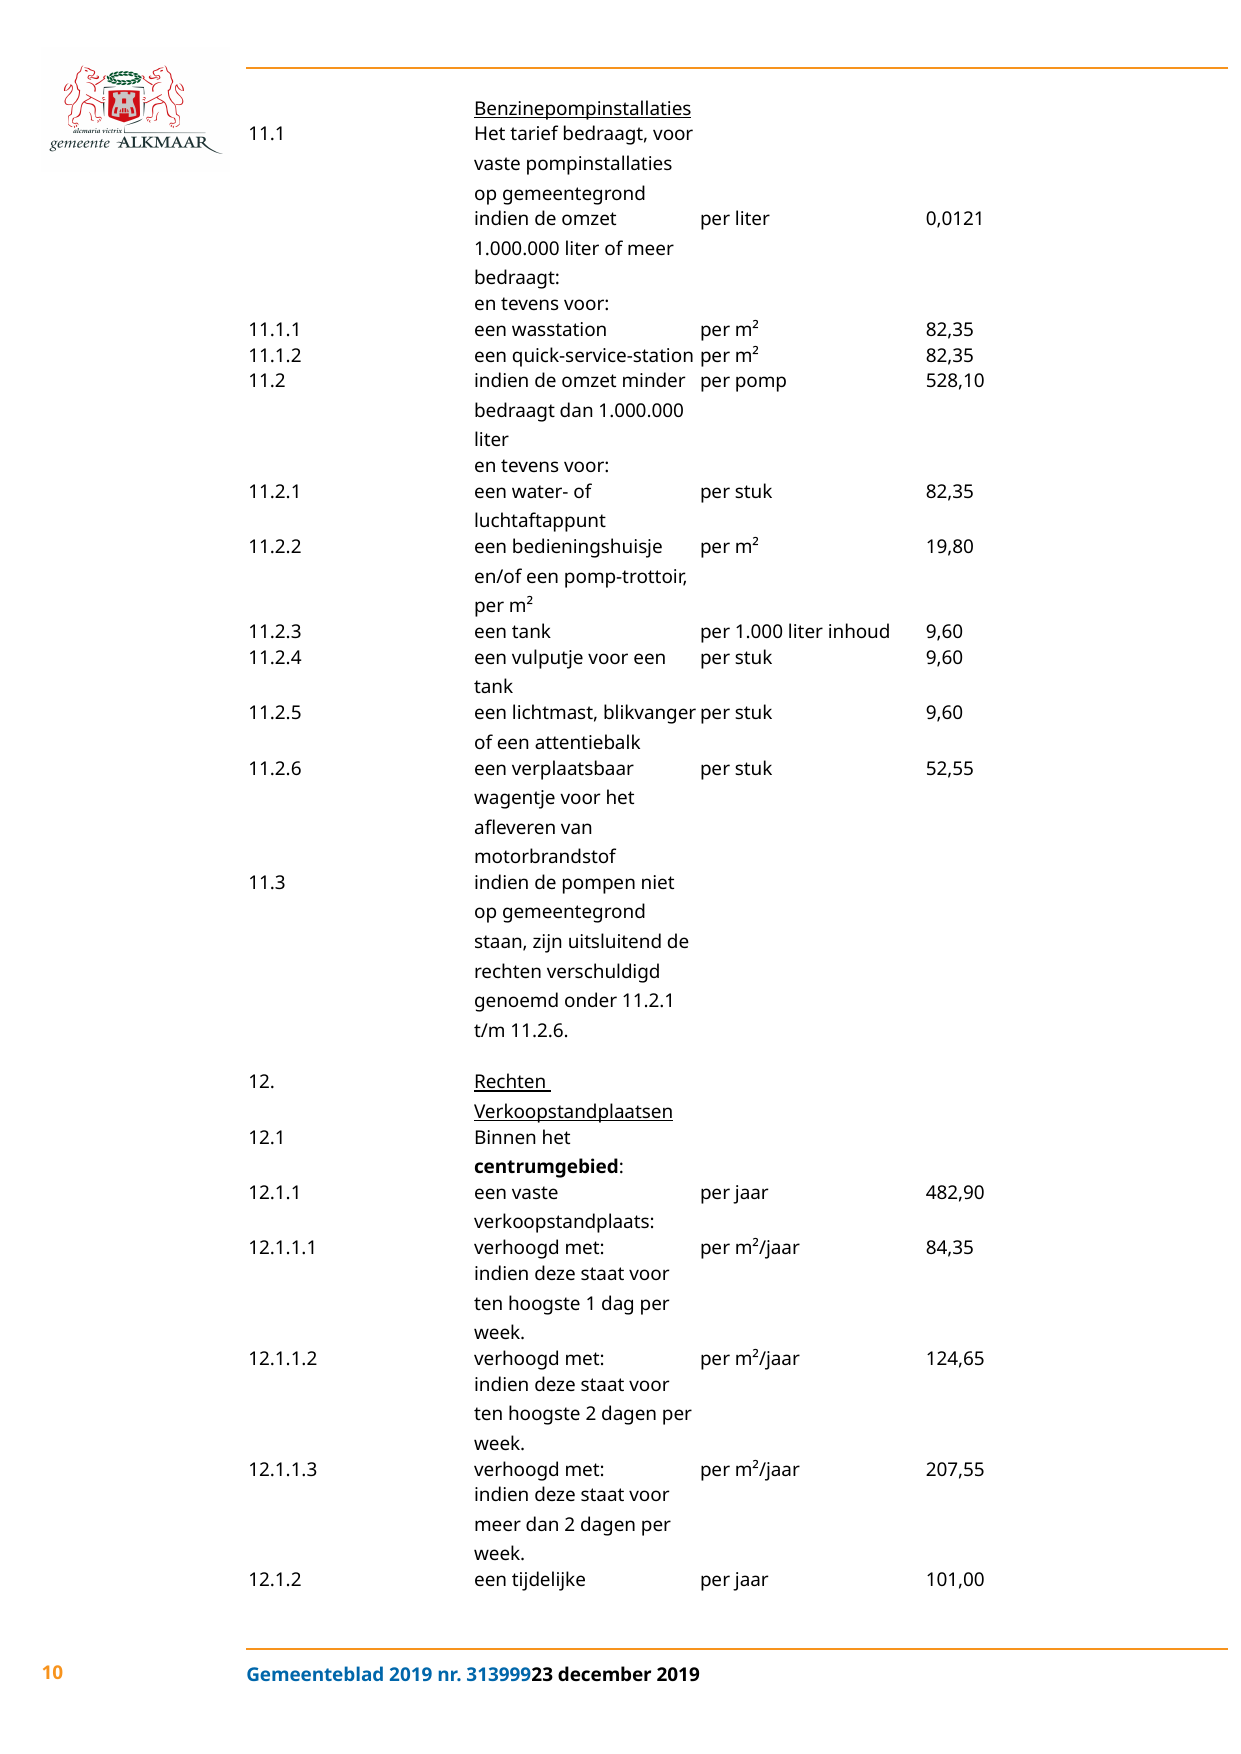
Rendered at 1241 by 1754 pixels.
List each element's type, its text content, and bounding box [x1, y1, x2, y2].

table_cell [248, 453, 474, 478]
table_cell 11.2.6 [248, 755, 474, 869]
table_cell [926, 869, 1152, 1043]
table_cell [248, 205, 474, 290]
table_cell [700, 1481, 926, 1566]
table_cell een tank [474, 618, 700, 644]
table_cell per m² [700, 316, 926, 342]
table_cell 124,65 [926, 1345, 1152, 1371]
table_cell indien deze staat voor ten hoogste 1 dag per week. [474, 1260, 700, 1345]
table_cell een water- of luchtaftappunt [474, 478, 700, 533]
table_cell een vaste verkoopstandplaats: [474, 1179, 700, 1234]
table_cell [926, 1069, 1152, 1124]
table_cell 82,35 [926, 342, 1152, 367]
table_cell 0,0121 [926, 205, 1152, 290]
table_cell 11.1.2 [248, 342, 474, 367]
table_cell 9,60 [926, 618, 1152, 644]
table_cell 11.2.2 [248, 534, 474, 618]
table_cell 52,55 [926, 755, 1152, 869]
table_cell [248, 290, 474, 316]
table_cell een quick-service-station [474, 342, 700, 367]
table_cell en tevens voor: [474, 290, 700, 316]
table_cell per m² [700, 534, 926, 618]
table_cell 12.1 [248, 1124, 474, 1179]
table_cell een lichtmast, blikvanger of een attentie­balk [474, 699, 700, 755]
table_cell per m²/jaar [700, 1235, 926, 1260]
table_cell [926, 95, 1152, 121]
table_cell [700, 1043, 926, 1068]
table_cell [248, 1260, 474, 1345]
table_cell 12.1.1 [248, 1179, 474, 1234]
table_cell indien de omzet 1.000.000 liter of meer bedraagt: [474, 205, 700, 290]
table_cell per stuk [700, 644, 926, 699]
table_cell 12.1.2 [248, 1566, 474, 1592]
table_cell [700, 1069, 926, 1124]
table_cell [700, 453, 926, 478]
table_cell 9,60 [926, 699, 1152, 755]
table_cell Binnen het centrumgebied: [474, 1124, 700, 1179]
table_cell [700, 869, 926, 1043]
table_cell 19,80 [926, 534, 1152, 618]
table_cell [926, 453, 1152, 478]
table_cell [926, 1043, 1152, 1068]
table_cell 9,60 [926, 644, 1152, 699]
table_cell [700, 1371, 926, 1456]
picture [41, 47, 231, 172]
table_cell per m²/jaar [700, 1456, 926, 1481]
table_cell 12.1.1.2 [248, 1345, 474, 1371]
table_cell 11.2 [248, 368, 474, 452]
table_cell een tijdelijke [474, 1566, 700, 1592]
table_cell [926, 1481, 1152, 1566]
table_cell per 1.000 liter inhoud [700, 618, 926, 644]
table_cell [700, 1124, 926, 1179]
table_cell [700, 121, 926, 205]
table_cell per jaar [700, 1179, 926, 1234]
table_cell per liter [700, 205, 926, 290]
table_cell [926, 1371, 1152, 1456]
table_cell [474, 1043, 700, 1068]
table_cell 82,35 [926, 478, 1152, 533]
table_cell per stuk [700, 699, 926, 755]
table_cell Rechten Verkoopstandplaatsen [474, 1069, 700, 1124]
table_cell [926, 121, 1152, 205]
table_cell Het tarief bedraagt, voor vaste pompinstallaties op gemeentegrond [474, 121, 700, 205]
table_cell [248, 1481, 474, 1566]
table_cell [248, 95, 474, 121]
table_cell 11.2.3 [248, 618, 474, 644]
table_cell 101,00 [926, 1566, 1152, 1592]
table_cell per m² [700, 342, 926, 367]
table_cell per m²/jaar [700, 1345, 926, 1371]
table_cell 11.1.1 [248, 316, 474, 342]
table_cell 12. [248, 1069, 474, 1124]
table_cell 11.2.1 [248, 478, 474, 533]
table_cell 12.1.1.3 [248, 1456, 474, 1481]
table_cell [700, 290, 926, 316]
table_cell een verplaatsbaar wagentje voor het afleveren van motorbrandstof [474, 755, 700, 869]
table_cell indien de omzet minder bedraagt dan 1.000.000 liter [474, 368, 700, 452]
table_cell [248, 1043, 474, 1068]
table_cell verhoogd met: [474, 1235, 700, 1260]
table_cell 12.1.1.1 [248, 1235, 474, 1260]
table_cell 11.2.4 [248, 644, 474, 699]
table_cell per pomp [700, 368, 926, 452]
table_cell per stuk [700, 755, 926, 869]
table_cell indien de pompen niet op gemeentegrond staan, zijn uitsluitend de rechten verschul­digd genoemd onder 11.2.1 t/m 11.2.6. [474, 869, 700, 1043]
table_cell 11.1 [248, 121, 474, 205]
table_cell 528,10 [926, 368, 1152, 452]
table_cell een vulputje voor een tank [474, 644, 700, 699]
table_cell verhoogd met: [474, 1456, 700, 1481]
table_cell [926, 290, 1152, 316]
table_cell 11.3 [248, 869, 474, 1043]
table_cell 11.2.5 [248, 699, 474, 755]
table_cell een wasstation [474, 316, 700, 342]
table_cell per jaar [700, 1566, 926, 1592]
table_cell 84,35 [926, 1235, 1152, 1260]
table_cell [248, 1371, 474, 1456]
table_cell [926, 1260, 1152, 1345]
table_cell 82,35 [926, 316, 1152, 342]
table_cell een bedieningshuisje en/of een pomp-trottoir, per m² [474, 534, 700, 618]
table_cell [700, 95, 926, 121]
table_cell Benzinepompinstallaties [474, 95, 700, 121]
table_cell 482,90 [926, 1179, 1152, 1234]
table_cell verhoogd met: [474, 1345, 700, 1371]
table_cell indien deze staat voor meer dan 2 dagen per week. [474, 1481, 700, 1566]
table_cell 207,55 [926, 1456, 1152, 1481]
table_cell per stuk [700, 478, 926, 533]
table_cell indien deze staat voor ten hoogste 2 dagen per week. [474, 1371, 700, 1456]
table_cell [926, 1124, 1152, 1179]
table_cell [700, 1260, 926, 1345]
table_cell en tevens voor: [474, 453, 700, 478]
